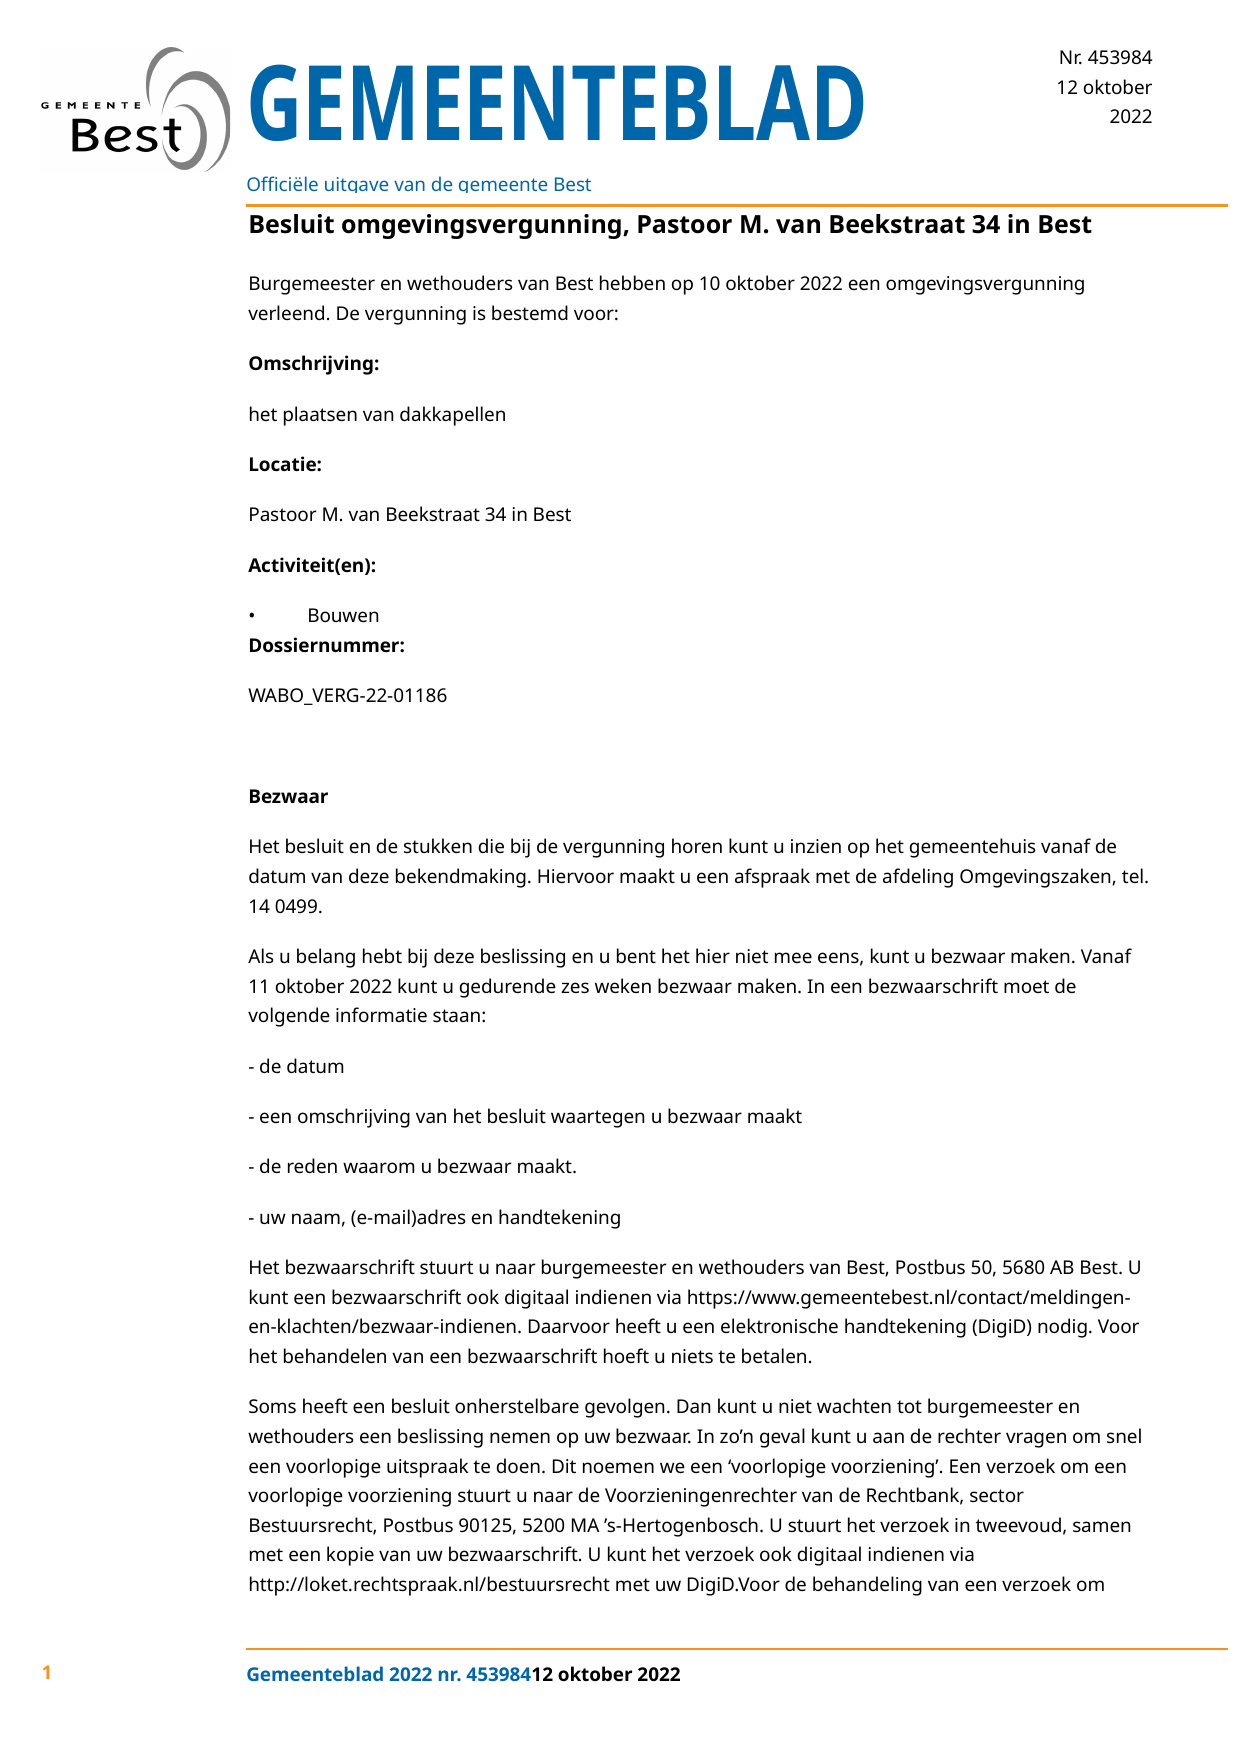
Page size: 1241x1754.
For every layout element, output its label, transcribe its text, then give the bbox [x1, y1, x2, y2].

text Burgemeester en wethouders van Best hebben op 10 oktober 2022 een omgevingsvergunning verleend. De vergunning is bestemd voor: [248, 270, 1152, 326]
text Bezwaar [248, 783, 1152, 809]
text Als u belang hebt bij deze beslissing en u bent het hier niet mee eens, kunt u bezwaar maken. Vanaf 11 oktober 2022 kunt u gedurende zes weken bezwaar maken. In een bezwaarschrift moet de volgende informatie staan: [248, 943, 1152, 1028]
text - de datum [248, 1053, 1152, 1078]
text - uw naam, (e-mail)adres en handtekening [248, 1204, 1152, 1230]
text - een omschrijving van het besluit waartegen u bezwaar maakt [248, 1103, 1152, 1129]
text - de reden waarom u bezwaar maakt. [248, 1154, 1152, 1179]
text Dossiernummer: [248, 632, 1152, 658]
picture [41, 47, 231, 172]
text Besluit omgevingsvergunning, Pastoor M. van Beekstraat 34 in Best [248, 207, 1152, 241]
list Bouwen [248, 602, 1152, 628]
text Omschrijving: [248, 350, 1152, 376]
text Activiteit(en): [248, 552, 1152, 578]
text Pastoor M. van Beekstraat 34 in Best [248, 502, 1152, 527]
text het plaatsen van dakkapellen [248, 401, 1152, 426]
text Locatie: [248, 451, 1152, 477]
text WABO_VERG-22-01186 [248, 682, 1152, 708]
text Het bezwaarschrift stuurt u naar burgemeester en wethouders van Best, Postbus 50, 5680 AB Best. U kunt een bezwaarschrift ook digitaal indienen via https://www.gemeentebest.nl/contact/meldingen-en-klachten/bezwaar-indienen. Daarvoor heeft u een elektronische handtekening (DigiD) nodig. Voor het behandelen van een bezwaarschrift hoeft u niets te betalen. [248, 1254, 1152, 1369]
text Het besluit en de stukken die bij de vergunning horen kunt u inzien op het gemeentehuis vanaf de datum van deze bekendmaking. Hiervoor maakt u een afspraak met de afdeling Omgevingszaken, tel. 14 0499. [248, 834, 1152, 918]
text Soms heeft een besluit onherstelbare gevolgen. Dan kunt u niet wachten tot burgemeester en wethouders een beslissing nemen op uw bezwaar. In zo’n geval kunt u aan de rechter vragen om snel een voorlopige uitspraak te doen. Dit noemen we een ‘voorlopige voorziening’. Een verzoek om een voorlopige voorziening stuurt u naar de Voorzieningenrechter van de Rechtbank, sector Bestuursrecht, Postbus 90125, 5200 MA ’s-Hertogenbosch. U stuurt het verzoek in tweevoud, samen met een kopie van uw bezwaarschrift. U kunt het verzoek ook digitaal indienen via http://loket.rechtspraak.nl/bestuursrecht met uw DigiD.Voor de behandeling van een verzoek om [248, 1394, 1152, 1597]
